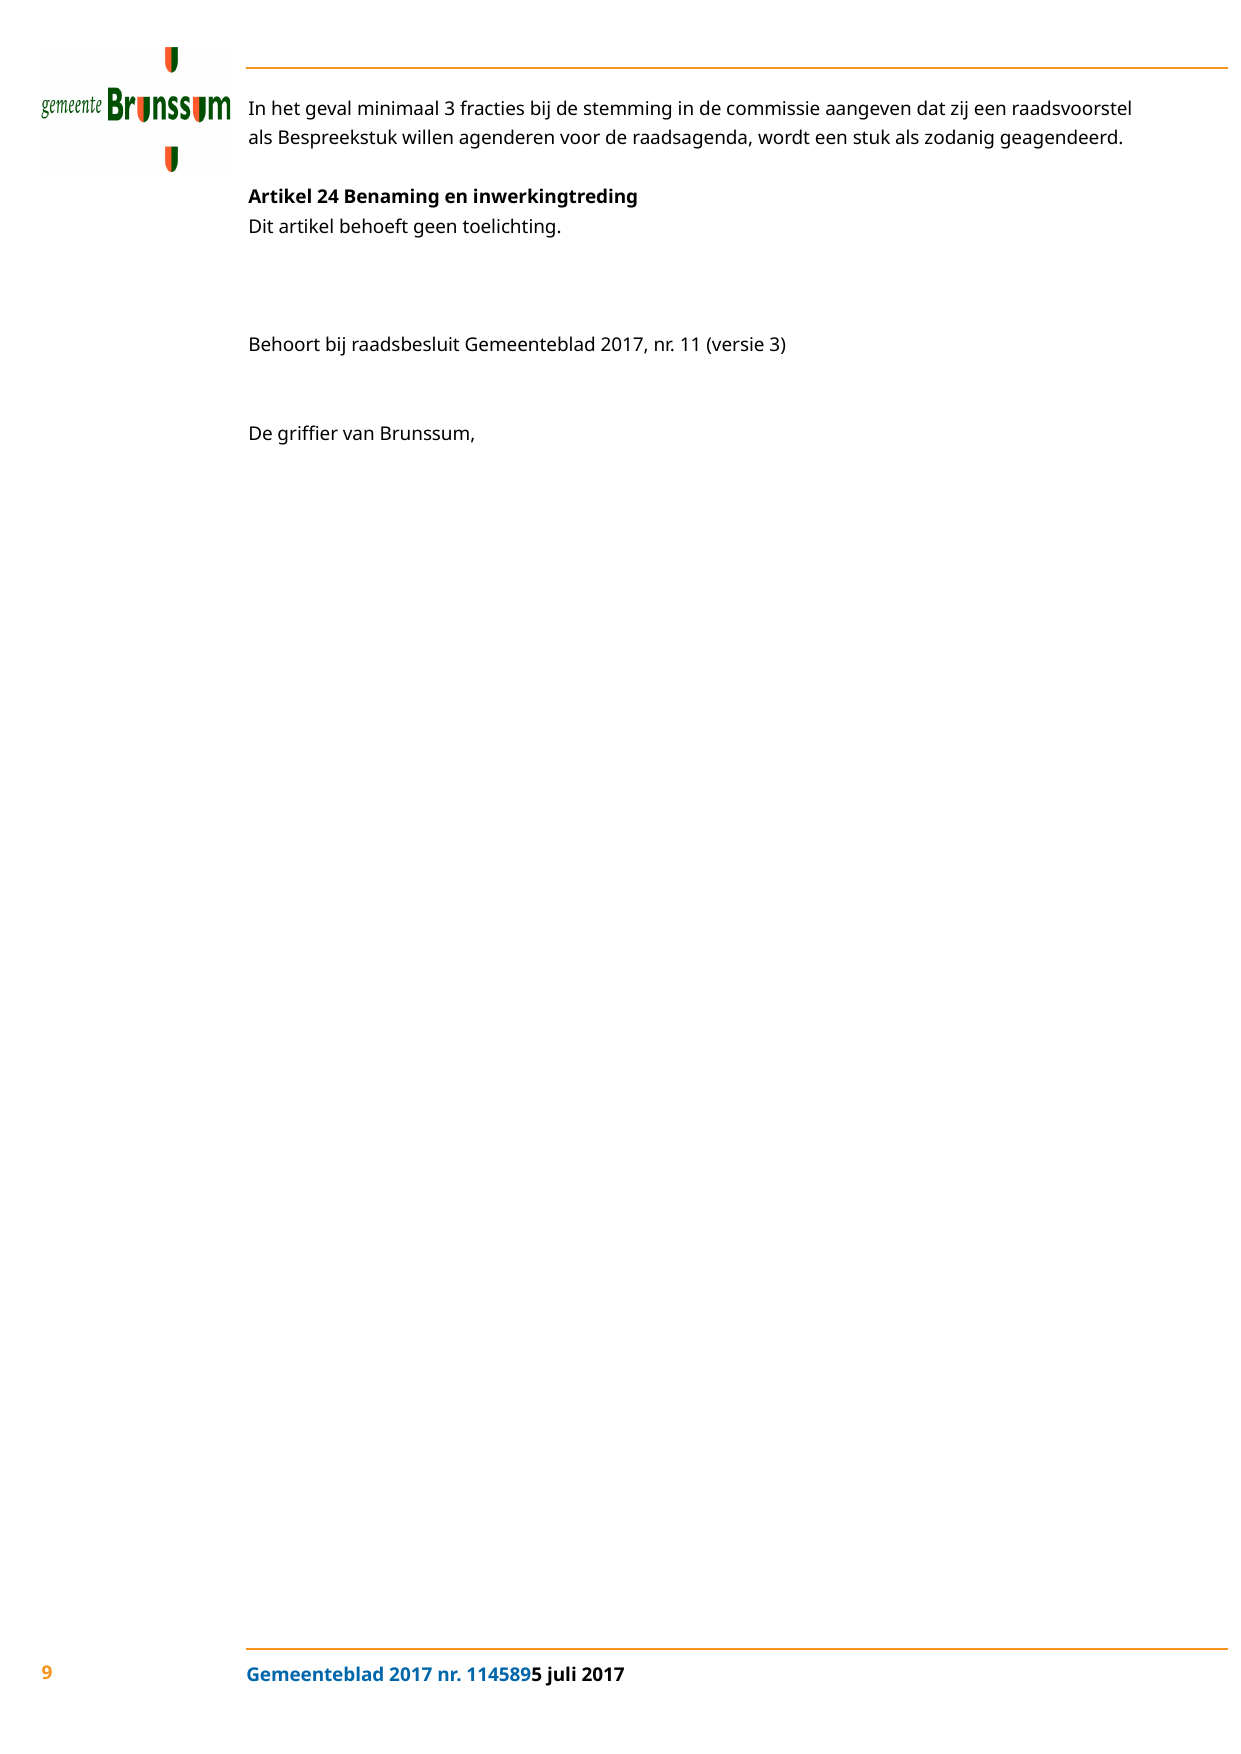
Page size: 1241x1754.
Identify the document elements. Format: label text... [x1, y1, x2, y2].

text Dit artikel behoeft geen toelichting. [248, 213, 1152, 239]
picture [41, 47, 231, 172]
text De griffier van Brunssum, [248, 420, 1152, 446]
text In het geval minimaal 3 fracties bij de stemming in de commissie aangeven dat zij een raadsvoorstel als Bespreekstuk willen agenderen voor de raadsagenda, wordt een stuk als zodanig geagendeerd. [248, 95, 1152, 150]
text Behoort bij raadsbesluit Gemeenteblad 2017, nr. 11 (versie 3) [248, 331, 1152, 357]
text Artikel 24 Benaming en inwerkingtreding [248, 183, 1152, 209]
